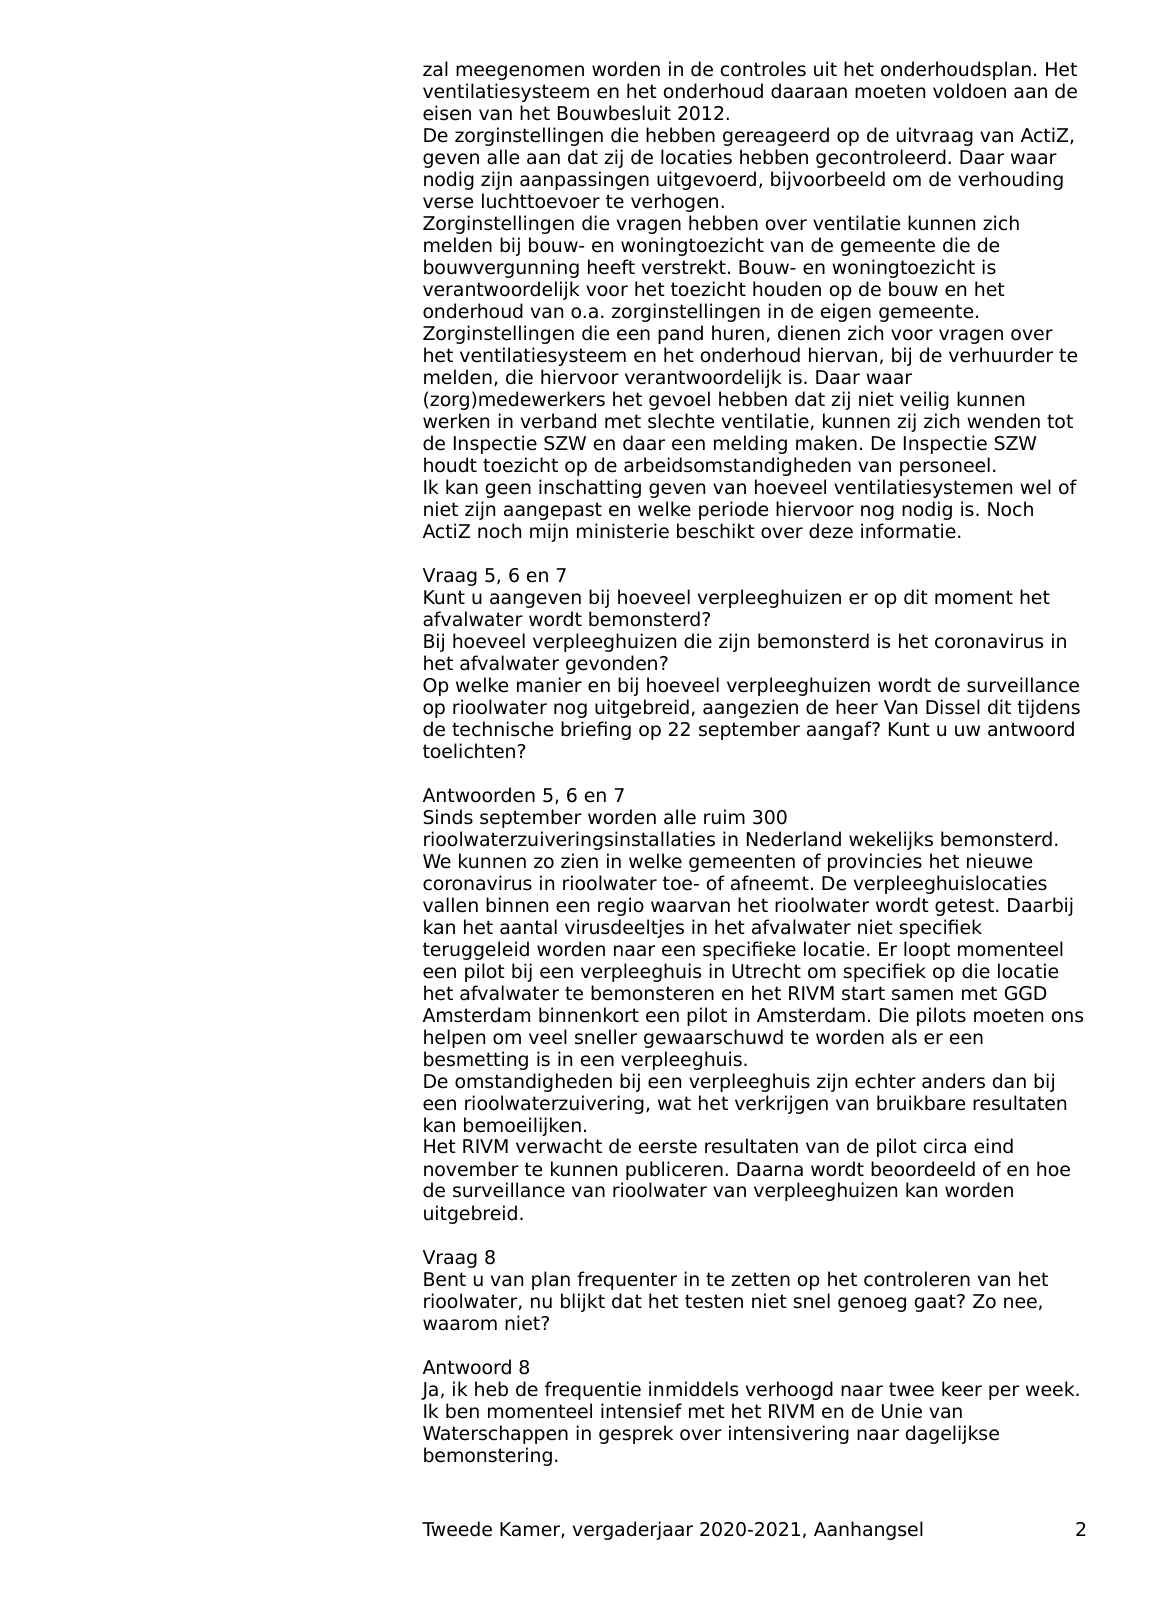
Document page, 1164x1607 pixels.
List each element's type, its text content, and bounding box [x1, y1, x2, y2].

text Het RIVM verwacht de eerste resultaten van de pilot circa eind november te kunnen publiceren. Daarna wordt beoordeeld of en hoe de surveillance van rioolwater van verpleeghuizen kan worden uitgebreid. [422, 1136, 1087, 1224]
text Op welke manier en bij hoeveel verpleeghuizen wordt de surveillance op rioolwater nog uitgebreid, aangezien de heer Van Dissel dit tijdens de technische briefing op 22 september aangaf? Kunt u uw antwoord toelichten? [422, 675, 1087, 763]
text Sinds september worden alle ruim 300 rioolwaterzuiveringsinstallaties in Nederland wekelijks bemonsterd. We kunnen zo zien in welke gemeenten of provincies het nieuwe coronavirus in rioolwater toe- of afneemt. De verpleeghuislocaties vallen binnen een regio waarvan het rioolwater wordt getest. Daarbij kan het aantal virusdeeltjes in het afvalwater niet specifiek teruggeleid worden naar een specifieke locatie. Er loopt momenteel een pilot bij een verpleeghuis in Utrecht om specifiek op die locatie het afvalwater te bemonsteren en het RIVM start samen met GGD Amsterdam binnenkort een pilot in Amsterdam. Die pilots moeten ons helpen om veel sneller gewaarschuwd te worden als er een besmetting is in een verpleeghuis. [422, 807, 1087, 1071]
text De omstandigheden bij een verpleeghuis zijn echter anders dan bij een rioolwaterzuivering, wat het verkrijgen van bruikbare resultaten kan bemoeilijken. [422, 1071, 1087, 1136]
text Zorginstellingen die vragen hebben over ventilatie kunnen zich melden bij bouw- en woningtoezicht van de gemeente die de bouwvergunning heeft verstrekt. Bouw- en woningtoezicht is verantwoordelijk voor het toezicht houden op de bouw en het onderhoud van o.a. zorginstellingen in de eigen gemeente. Zorginstellingen die een pand huren, dienen zich voor vragen over het ventilatiesysteem en het onderhoud hiervan, bij de verhuurder te melden, die hiervoor verantwoordelijk is. Daar waar (zorg)medewerkers het gevoel hebben dat zij niet veilig kunnen werken in verband met slechte ventilatie, kunnen zij zich wenden tot de Inspectie SZW en daar een melding maken. De Inspectie SZW houdt toezicht op de arbeidsomstandigheden van personeel. [422, 213, 1087, 477]
text zal meegenomen worden in de controles uit het onderhoudsplan. Het ventilatiesysteem en het onderhoud daaraan moeten voldoen aan de eisen van het Bouwbesluit 2012. [422, 59, 1087, 125]
text Bent u van plan frequenter in te zetten op het controleren van het rioolwater, nu blijkt dat het testen niet snel genoeg gaat? Zo nee, waarom niet? [422, 1268, 1087, 1334]
text Antwoorden 5, 6 en 7 [422, 785, 1087, 807]
text Vraag 8 [422, 1247, 1087, 1268]
text Bij hoeveel verpleeghuizen die zijn bemonsterd is het coronavirus in het afvalwater gevonden? [422, 631, 1087, 675]
text Ja, ik heb de frequentie inmiddels verhoogd naar twee keer per week. Ik ben momenteel intensief met het RIVM en de Unie van Waterschappen in gesprek over intensivering naar dagelijkse bemonstering. [422, 1379, 1087, 1467]
text Antwoord 8 [422, 1357, 1087, 1379]
text Kunt u aangeven bij hoeveel verpleeghuizen er op dit moment het afvalwater wordt bemonsterd? [422, 587, 1087, 631]
text De zorginstellingen die hebben gereageerd op de uitvraag van ActiZ, geven alle aan dat zij de locaties hebben gecontroleerd. Daar waar nodig zijn aanpassingen uitgevoerd, bijvoorbeeld om de verhouding verse luchttoevoer te verhogen. [422, 125, 1087, 213]
text Vraag 5, 6 en 7 [422, 565, 1087, 587]
text Ik kan geen inschatting geven van hoeveel ventilatiesystemen wel of niet zijn aangepast en welke periode hiervoor nog nodig is. Noch ActiZ noch mijn ministerie beschikt over deze informatie. [422, 477, 1087, 543]
